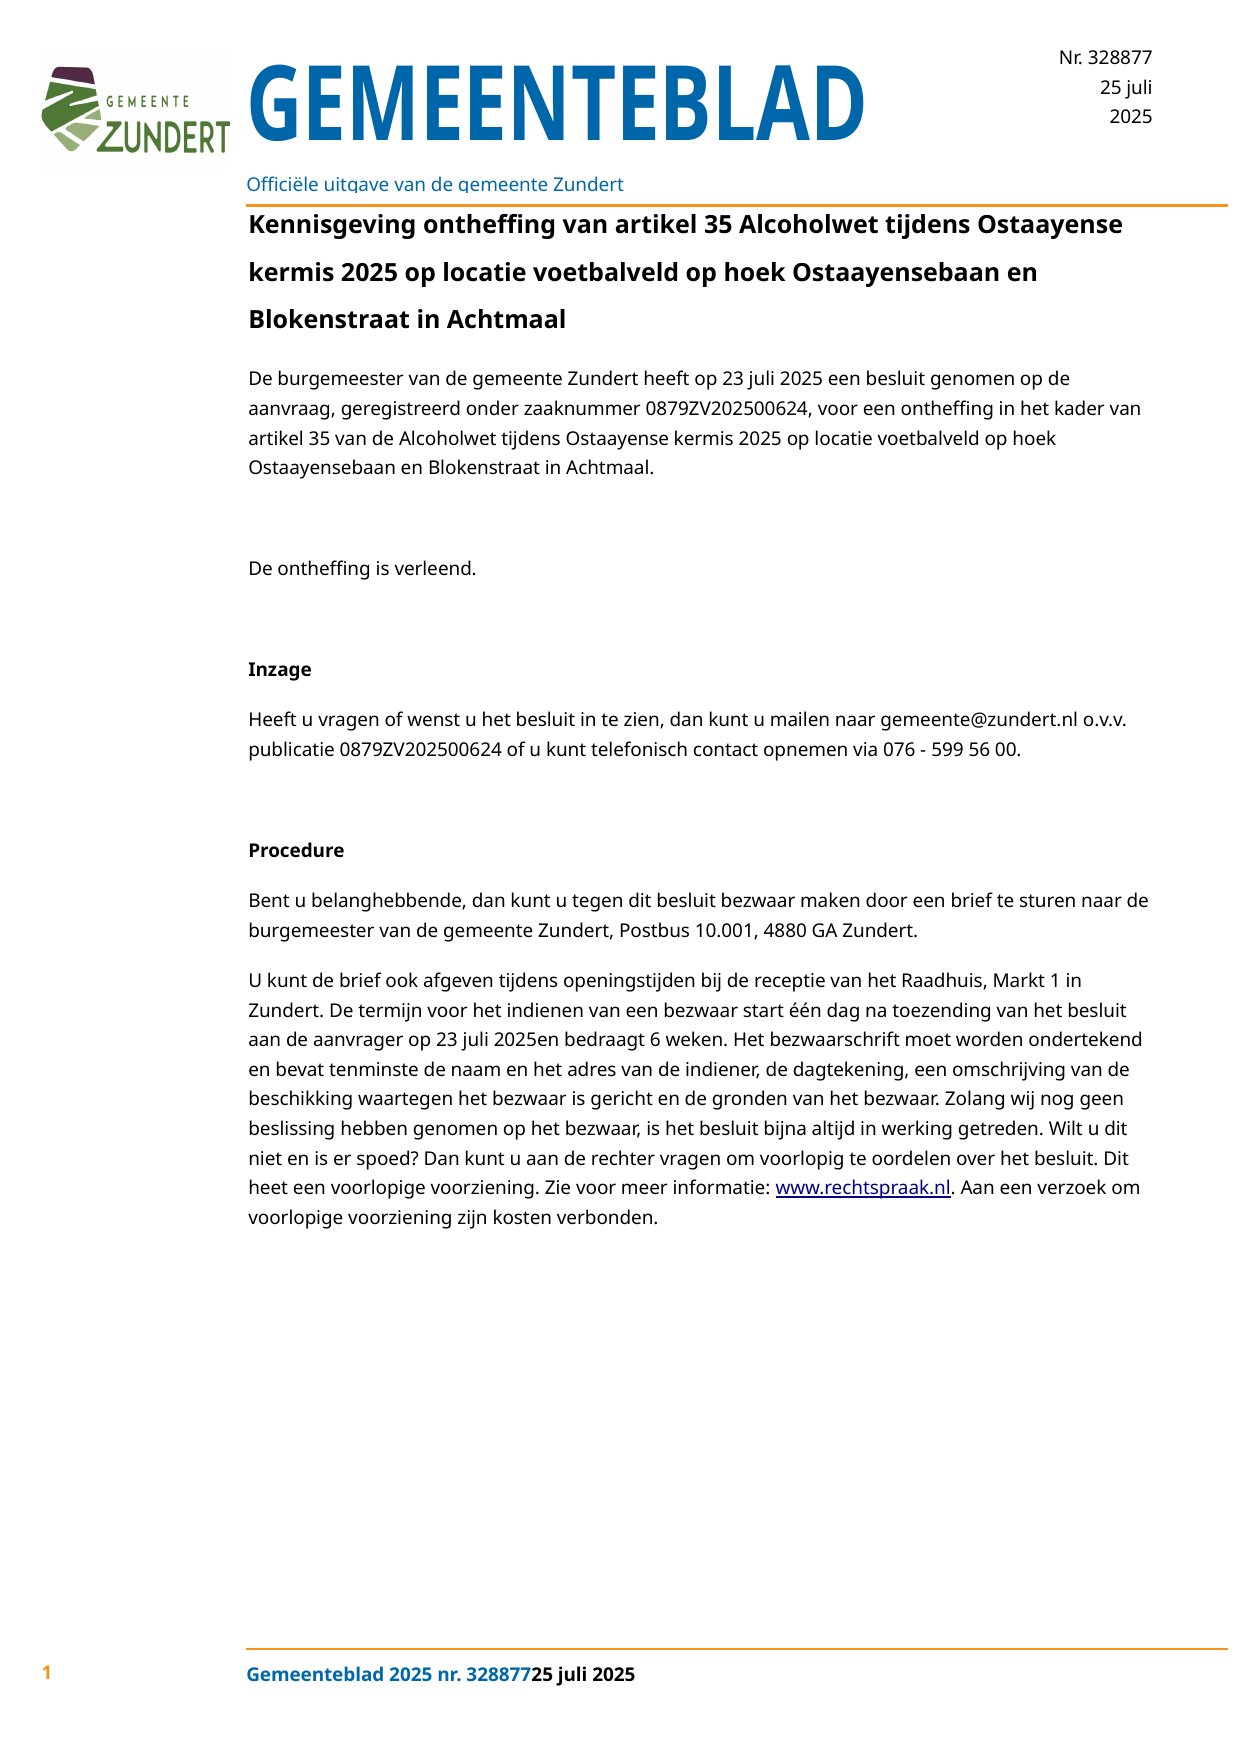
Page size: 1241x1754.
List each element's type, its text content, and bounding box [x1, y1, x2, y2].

text Inzage [248, 656, 1152, 682]
text De burgemeester van de gemeente Zundert heeft op 23 juli 2025 een besluit genomen op de aanvraag, geregistreerd onder zaaknummer 0879ZV202500624, voor een ontheffing in het kader van artikel 35 van de Alcoholwet tijdens Ostaayense kermis 2025 op locatie voetbalveld op hoek Ostaayensebaan en Blokenstraat in Achtmaal. [248, 366, 1152, 480]
text Bent u belanghebbende, dan kunt u tegen dit besluit bezwaar maken door een brief te sturen naar de burgemeester van de gemeente Zundert, Postbus 10.001, 4880 GA Zundert. [248, 887, 1152, 942]
text Procedure [248, 837, 1152, 862]
text U kunt de brief ook afgeven tijdens openingstijden bij de receptie van het Raadhuis, Markt 1 in Zundert. De termijn voor het indienen van een bezwaar start één dag na toezending van het besluit aan de aanvrager op 23 juli 2025en bedraagt 6 weken. Het bezwaarschrift moet worden ondertekend en bevat tenminste de naam en het adres van de indiener, de dagtekening, een omschrijving van de beschikking waartegen het bezwaar is gericht en de gronden van het bezwaar. Zolang wij nog geen beslissing hebben genomen op het bezwaar, is het besluit bijna altijd in werking getreden. Wilt u dit niet en is er spoed? Dan kunt u aan de rechter vragen om voorlopig te oordelen over het besluit. Dit heet een voorlopige voorziening. Zie voor meer informatie: www.rechtspraak.nl. Aan een verzoek om voorlopige voorziening zijn kosten verbonden. [248, 967, 1152, 1229]
text Kennisgeving ontheffing van artikel 35 Alcoholwet tijdens Ostaayense kermis 2025 op locatie voetbalveld op hoek Ostaayensebaan en Blokenstraat in Achtmaal [248, 207, 1152, 336]
text Heeft u vragen of wenst u het besluit in te zien, dan kunt u mailen naar gemeente@zundert.nl o.v.v. publicatie 0879ZV202500624 of u kunt telefonisch contact opnemen via 076 - 599 56 00. [248, 706, 1152, 762]
text De ontheffing is verleend. [248, 555, 1152, 581]
picture [41, 47, 231, 172]
